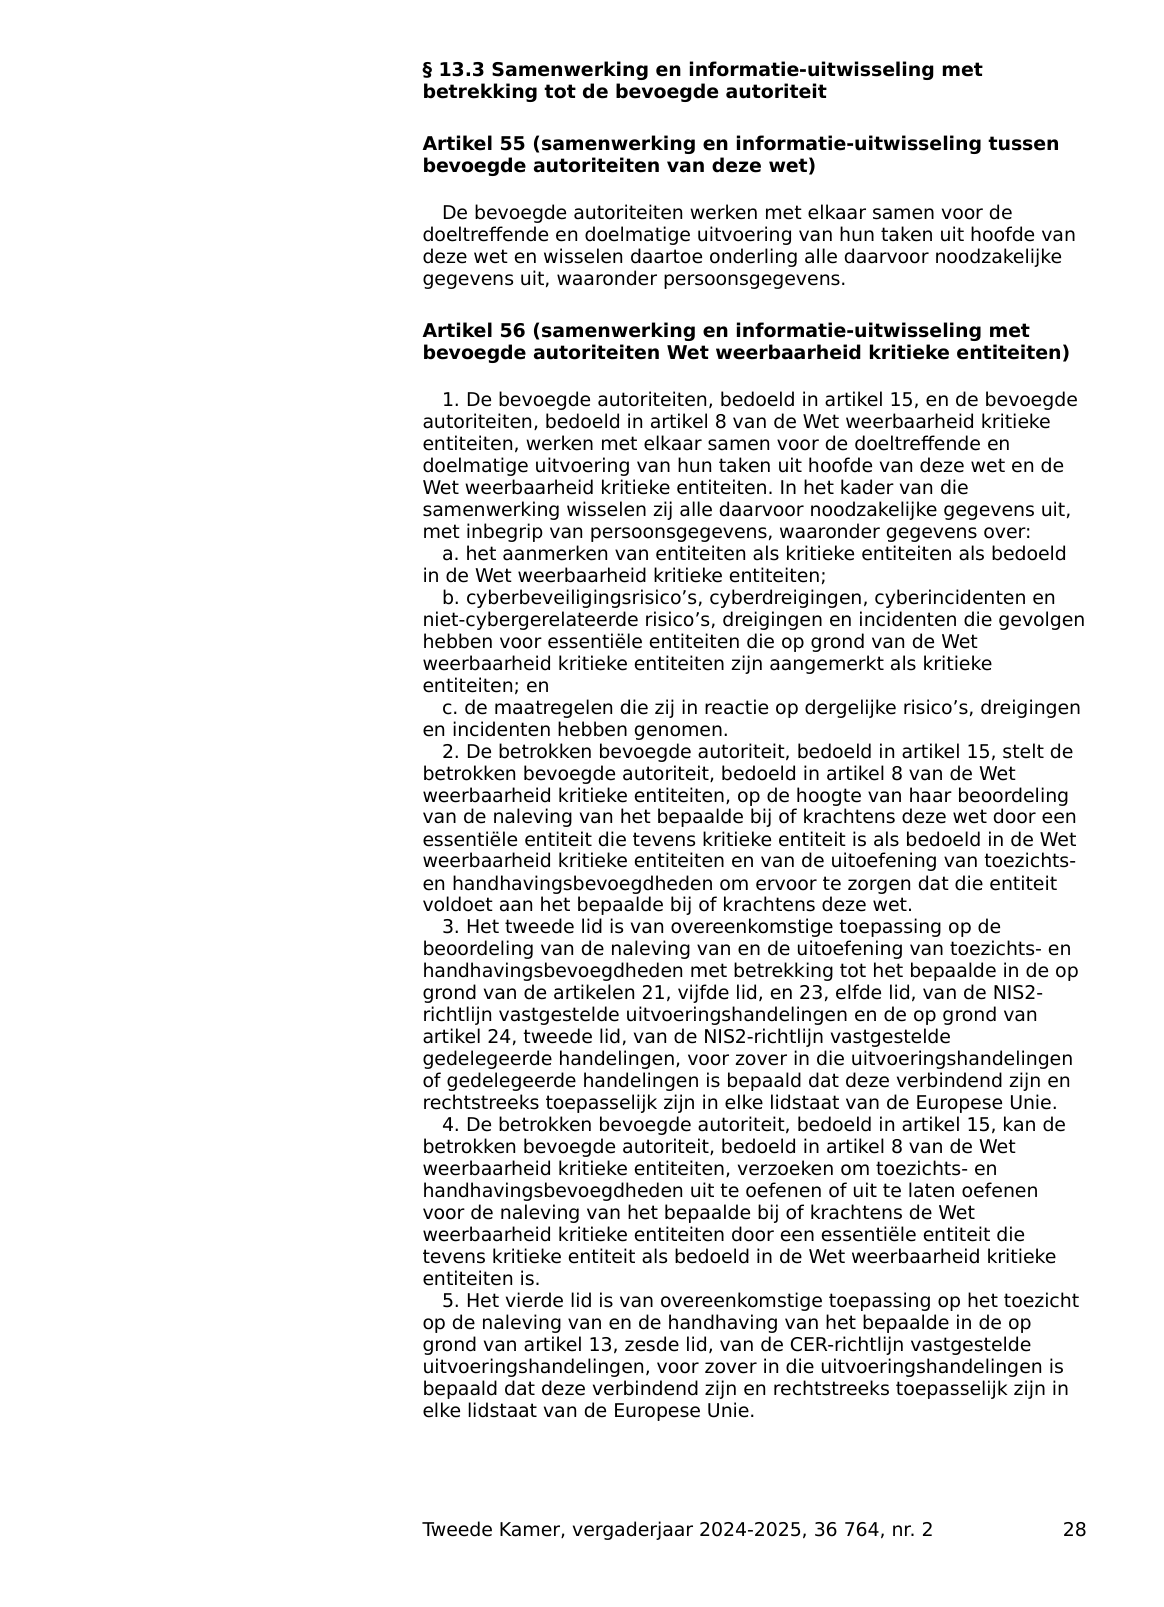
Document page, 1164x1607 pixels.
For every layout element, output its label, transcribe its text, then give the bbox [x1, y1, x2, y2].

subtitle Artikel 56 (samenwerking en informatie-uitwisseling met bevoegde autoriteiten Wet weerbaarheid kritieke entiteiten) [422, 320, 1087, 364]
text b. cyberbeveiligingsrisico’s, cyberdreigingen, cyberincidenten en niet-cybergerelateerde risico’s, dreigingen en incidenten die gevolgen hebben voor essentiële entiteiten die op grond van de Wet weerbaarheid kritieke entiteiten zijn aangemerkt als kritieke entiteiten; en [422, 587, 1087, 697]
text c. de maatregelen die zij in reactie op dergelijke risico’s, dreigingen en incidenten hebben genomen. [422, 697, 1087, 741]
text 5. Het vierde lid is van overeenkomstige toepassing op het toezicht op de naleving van en de handhaving van het bepaalde in de op grond van artikel 13, zesde lid, van de CER-richtlijn vastgestelde uitvoeringshandelingen, voor zover in die uitvoeringshandelingen is bepaald dat deze verbindend zijn en rechtstreeks toepasselijk zijn in elke lidstaat van de Europese Unie. [422, 1290, 1087, 1422]
subtitle Artikel 55 (samenwerking en informatie-uitwisseling tussen bevoegde autoriteiten van deze wet) [422, 133, 1087, 177]
subtitle § 13.3 Samenwerking en informatie-uitwisseling met betrekking tot de bevoegde autoriteit [422, 59, 1087, 103]
text 4. De betrokken bevoegde autoriteit, bedoeld in artikel 15, kan de betrokken bevoegde autoriteit, bedoeld in artikel 8 van de Wet weerbaarheid kritieke entiteiten, verzoeken om toezichts- en handhavingsbevoegdheden uit te oefenen of uit te laten oefenen voor de naleving van het bepaalde bij of krachtens de Wet weerbaarheid kritieke entiteiten door een essentiële entiteit die tevens kritieke entiteit als bedoeld in de Wet weerbaarheid kritieke entiteiten is. [422, 1114, 1087, 1290]
text a. het aanmerken van entiteiten als kritieke entiteiten als bedoeld in de Wet weerbaarheid kritieke entiteiten; [422, 543, 1087, 587]
text De bevoegde autoriteiten werken met elkaar samen voor de doeltreffende en doelmatige uitvoering van hun taken uit hoofde van deze wet en wisselen daartoe onderling alle daarvoor noodzakelijke gegevens uit, waaronder persoonsgegevens. [422, 202, 1087, 290]
text 3. Het tweede lid is van overeenkomstige toepassing op de beoordeling van de naleving van en de uitoefening van toezichts- en handhavingsbevoegdheden met betrekking tot het bepaalde in de op grond van de artikelen 21, vijfde lid, en 23, elfde lid, van de NIS2-richtlijn vastgestelde uitvoeringshandelingen en de op grond van artikel 24, tweede lid, van de NIS2-richtlijn vastgestelde gedelegeerde handelingen, voor zover in die uitvoeringshandelingen of gedelegeerde handelingen is bepaald dat deze verbindend zijn en rechtstreeks toepasselijk zijn in elke lidstaat van de Europese Unie. [422, 916, 1087, 1114]
text 1. De bevoegde autoriteiten, bedoeld in artikel 15, en de bevoegde autoriteiten, bedoeld in artikel 8 van de Wet weerbaarheid kritieke entiteiten, werken met elkaar samen voor de doeltreffende en doelmatige uitvoering van hun taken uit hoofde van deze wet en de Wet weerbaarheid kritieke entiteiten. In het kader van die samenwerking wisselen zij alle daarvoor noodzakelijke gegevens uit, met inbegrip van persoonsgegevens, waaronder gegevens over: [422, 389, 1087, 543]
text 2. De betrokken bevoegde autoriteit, bedoeld in artikel 15, stelt de betrokken bevoegde autoriteit, bedoeld in artikel 8 van de Wet weerbaarheid kritieke entiteiten, op de hoogte van haar beoordeling van de naleving van het bepaalde bij of krachtens deze wet door een essentiële entiteit die tevens kritieke entiteit is als bedoeld in de Wet weerbaarheid kritieke entiteiten en van de uitoefening van toezichts- en handhavingsbevoegdheden om ervoor te zorgen dat die entiteit voldoet aan het bepaalde bij of krachtens deze wet. [422, 741, 1087, 916]
